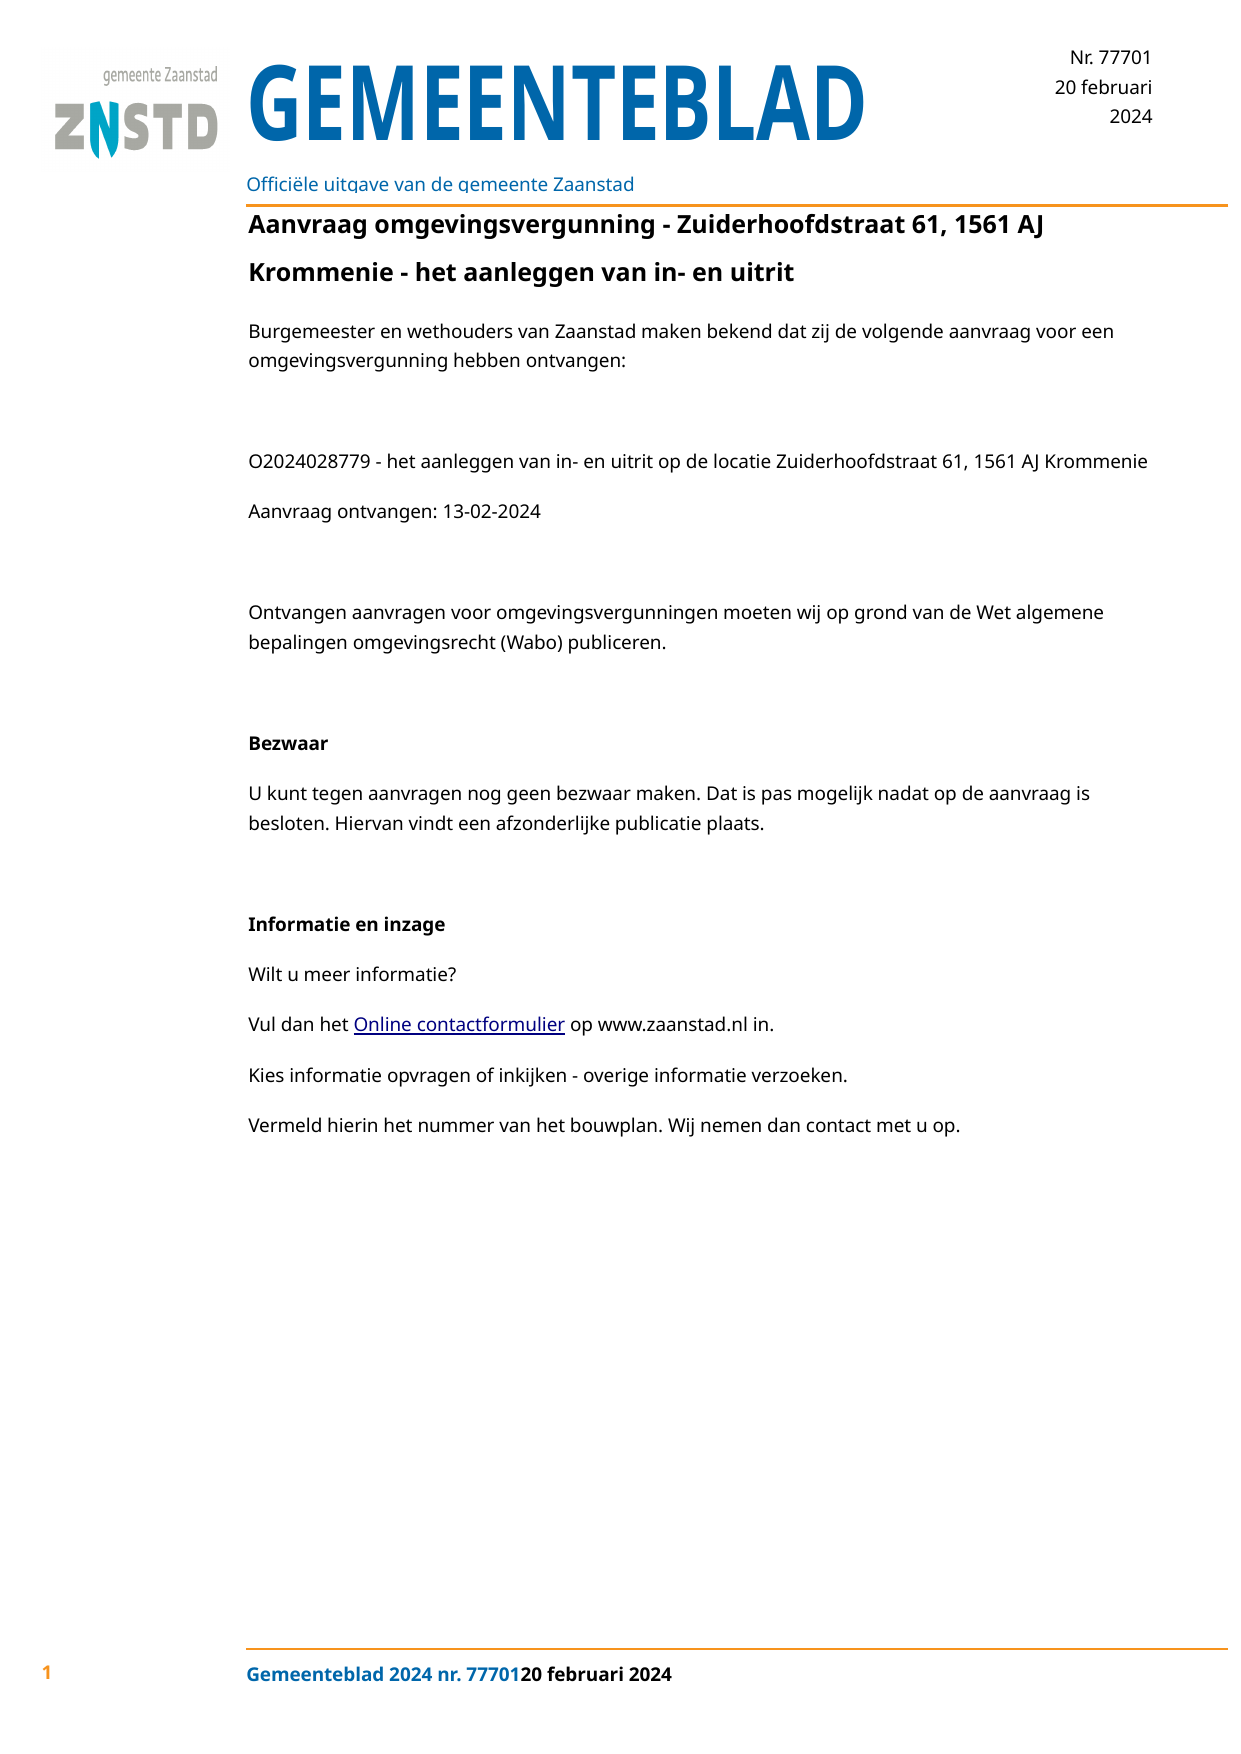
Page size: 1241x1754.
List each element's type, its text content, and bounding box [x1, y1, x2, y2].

text Kies informatie opvragen of inkijken - overige informatie verzoeken. [248, 1062, 1152, 1088]
picture [41, 47, 231, 172]
text Vul dan het Online contactformulier op www.zaanstad.nl in. [248, 1012, 1152, 1037]
text Burgemeester en wethouders van Zaanstad maken bekend dat zij de volgende aanvraag voor een omgevingsvergunning hebben ontvangen: [248, 318, 1152, 373]
text Ontvangen aanvragen voor omgevingsvergunningen moeten wij op grond van de Wet algemene bepalingen omgevingsrecht (Wabo) publiceren. [248, 599, 1152, 655]
text U kunt tegen aanvragen nog geen bezwaar maken. Dat is pas mogelijk nadat op de aanvraag is besloten. Hiervan vindt een afzonderlijke publicatie plaats. [248, 780, 1152, 836]
text Informatie en inzage [248, 911, 1152, 937]
text Aanvraag ontvangen: 13-02-2024 [248, 499, 1152, 524]
text Vermeld hierin het nummer van het bouwplan. Wij nemen dan contact met u op. [248, 1112, 1152, 1138]
text O2024028779 - het aanleggen van in- en uitrit op de locatie Zuiderhoofdstraat 61, 1561 AJ Krommenie [248, 448, 1152, 474]
text Wilt u meer informatie? [248, 961, 1152, 987]
text Bezwaar [248, 730, 1152, 756]
text Aanvraag omgevingsvergunning - Zuiderhoofdstraat 61, 1561 AJ Krommenie - het aanleggen van in- en uitrit [248, 207, 1152, 288]
